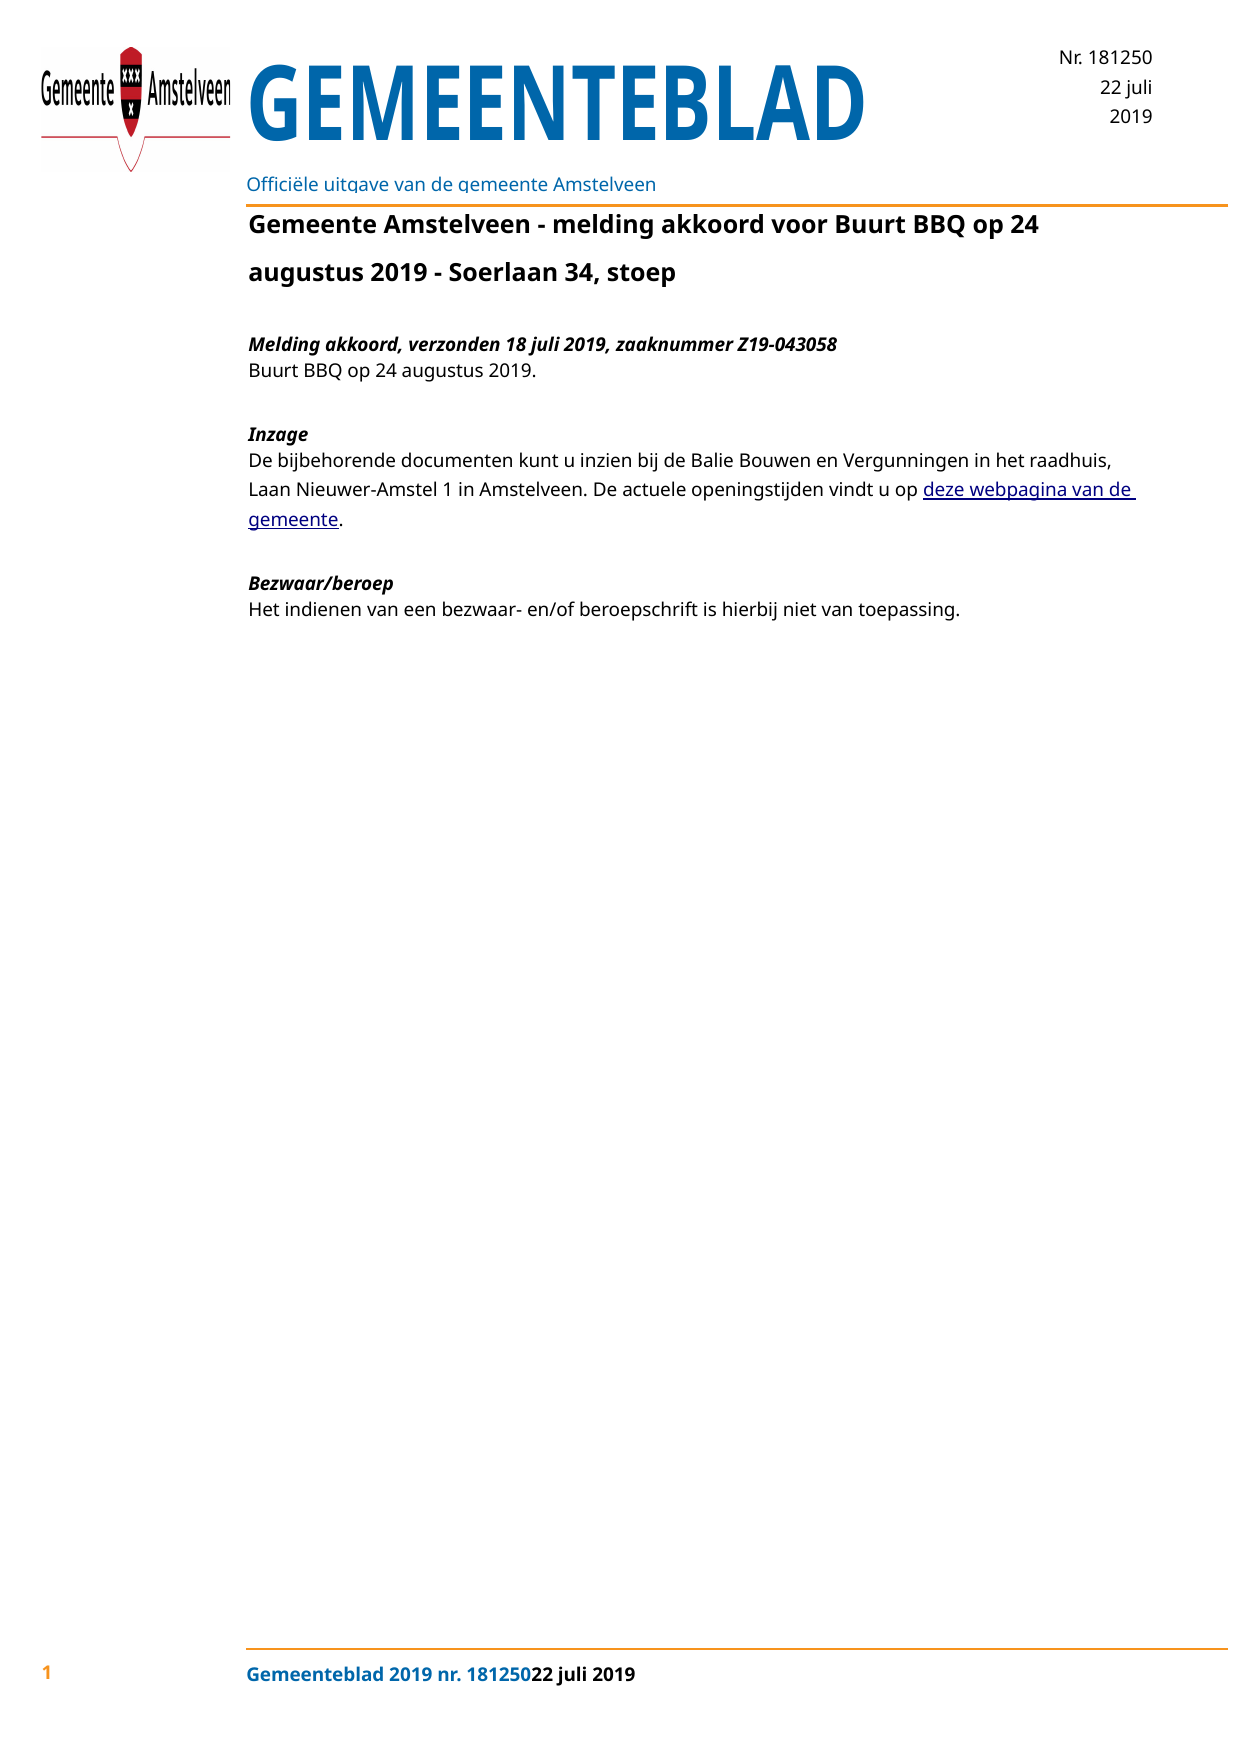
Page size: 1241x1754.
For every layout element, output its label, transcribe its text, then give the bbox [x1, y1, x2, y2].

text Buurt BBQ op 24 augustus 2019. [248, 357, 1152, 383]
picture [41, 47, 231, 172]
text Gemeente Amstelveen - melding akkoord voor Buurt BBQ op 24 augustus 2019 - Soerlaan 34, stoep [248, 207, 1152, 288]
text Het indienen van een bezwaar- en/of beroepschrift is hierbij niet van toepassing. [248, 596, 1152, 621]
text Melding akkoord, verzonden 18 juli 2019, zaaknummer Z19-043058 [248, 331, 1152, 357]
text De bijbehorende documenten kunt u inzien bij de Balie Bouwen en Vergunningen in het raadhuis, Laan Nieuwer-Amstel 1 in Amstelveen. De actuele openingstijden vindt u op deze webpagina van de gemeente. [248, 447, 1152, 532]
text Inzage [248, 421, 1152, 447]
text Bezwaar/beroep [248, 570, 1152, 596]
